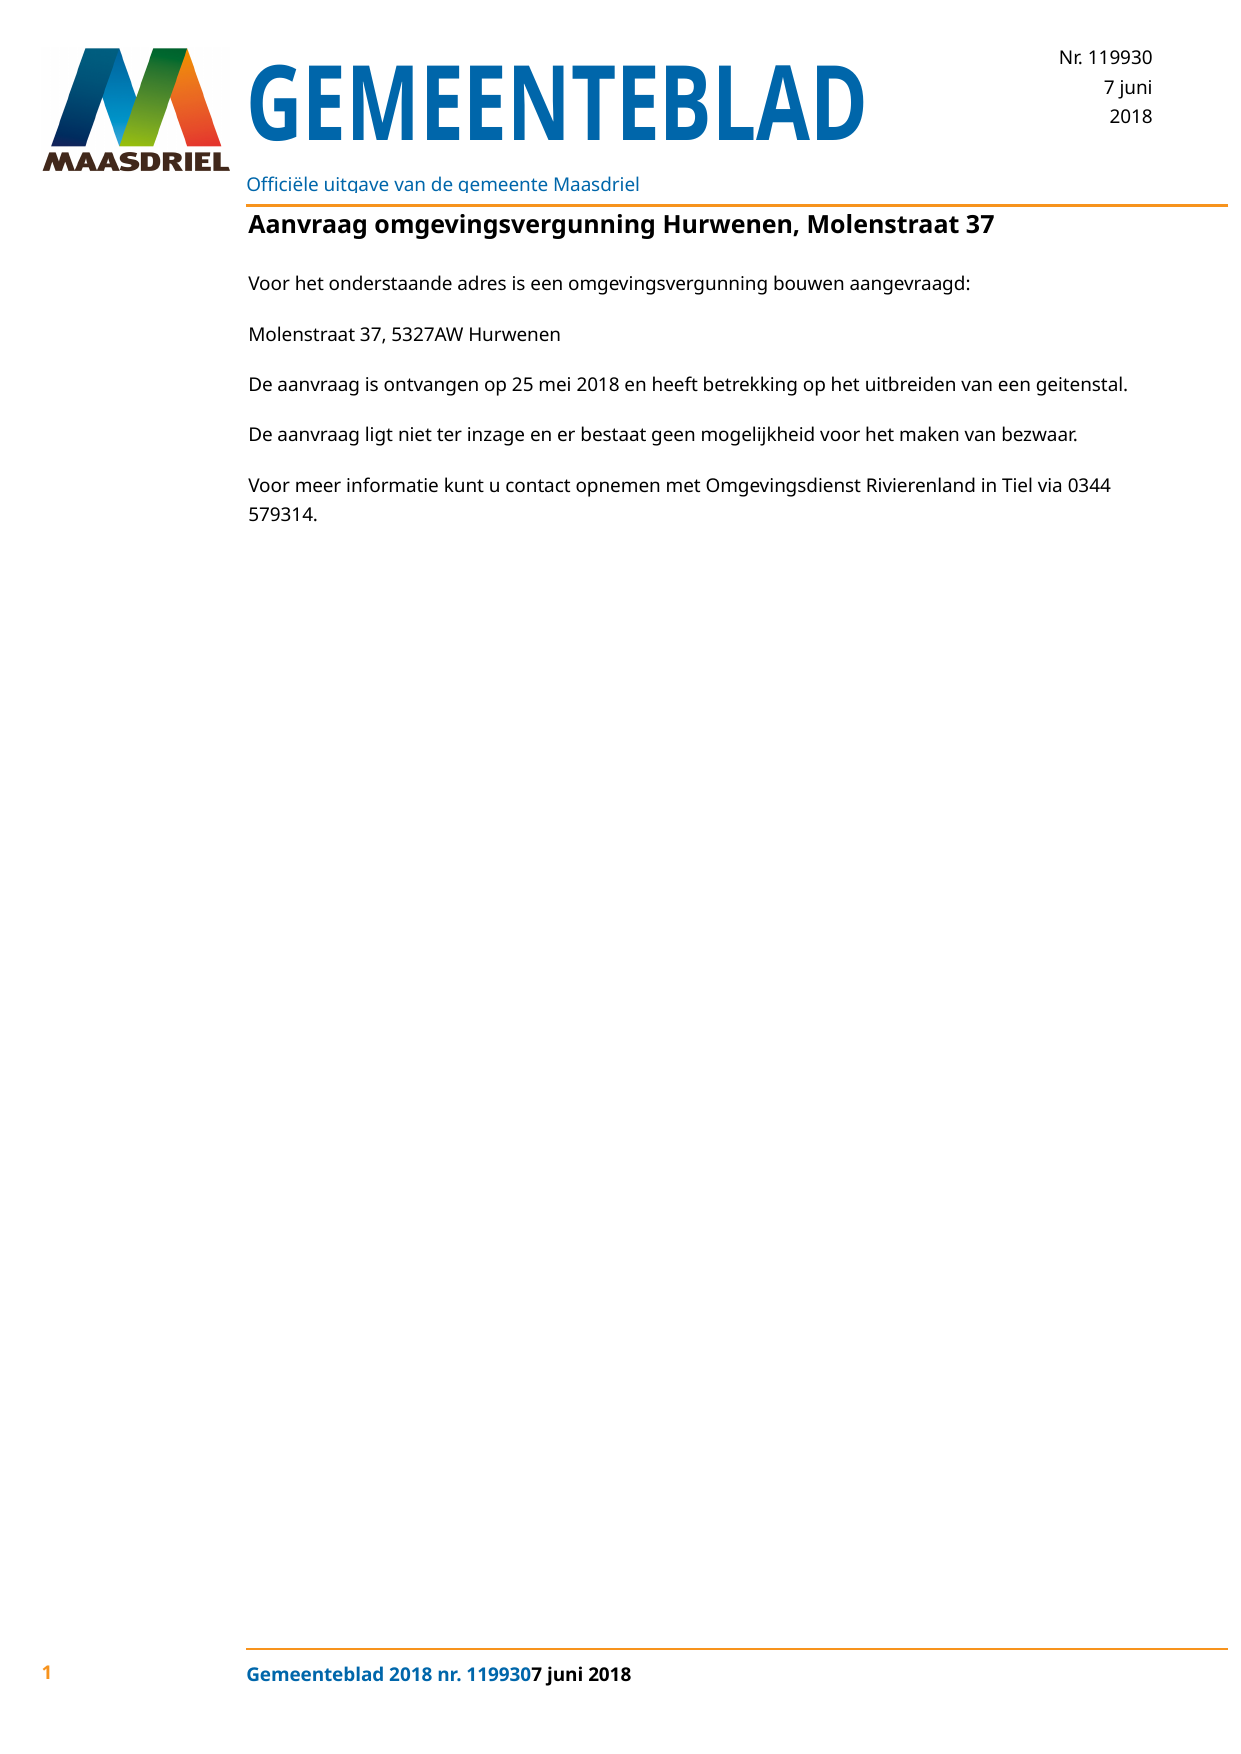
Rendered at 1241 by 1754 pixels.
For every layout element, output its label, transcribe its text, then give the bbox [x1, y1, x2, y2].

text De aanvraag is ontvangen op 25 mei 2018 en heeft betrekking op het uitbreiden van een geitenstal. [248, 371, 1152, 397]
text Aanvraag omgevingsvergunning Hurwenen, Molenstraat 37 [248, 207, 1152, 241]
picture [41, 47, 231, 172]
text De aanvraag ligt niet ter inzage en er bestaat geen mogelijkheid voor het maken van bezwaar. [248, 422, 1152, 447]
text Voor het onderstaande adres is een omgevingsvergunning bouwen aangevraagd: [248, 270, 1152, 296]
text Voor meer informatie kunt u contact opnemen met Omgevingsdienst Rivierenland in Tiel via 0344 579314. [248, 472, 1152, 527]
text Molenstraat 37, 5327AW Hurwenen [248, 321, 1152, 346]
